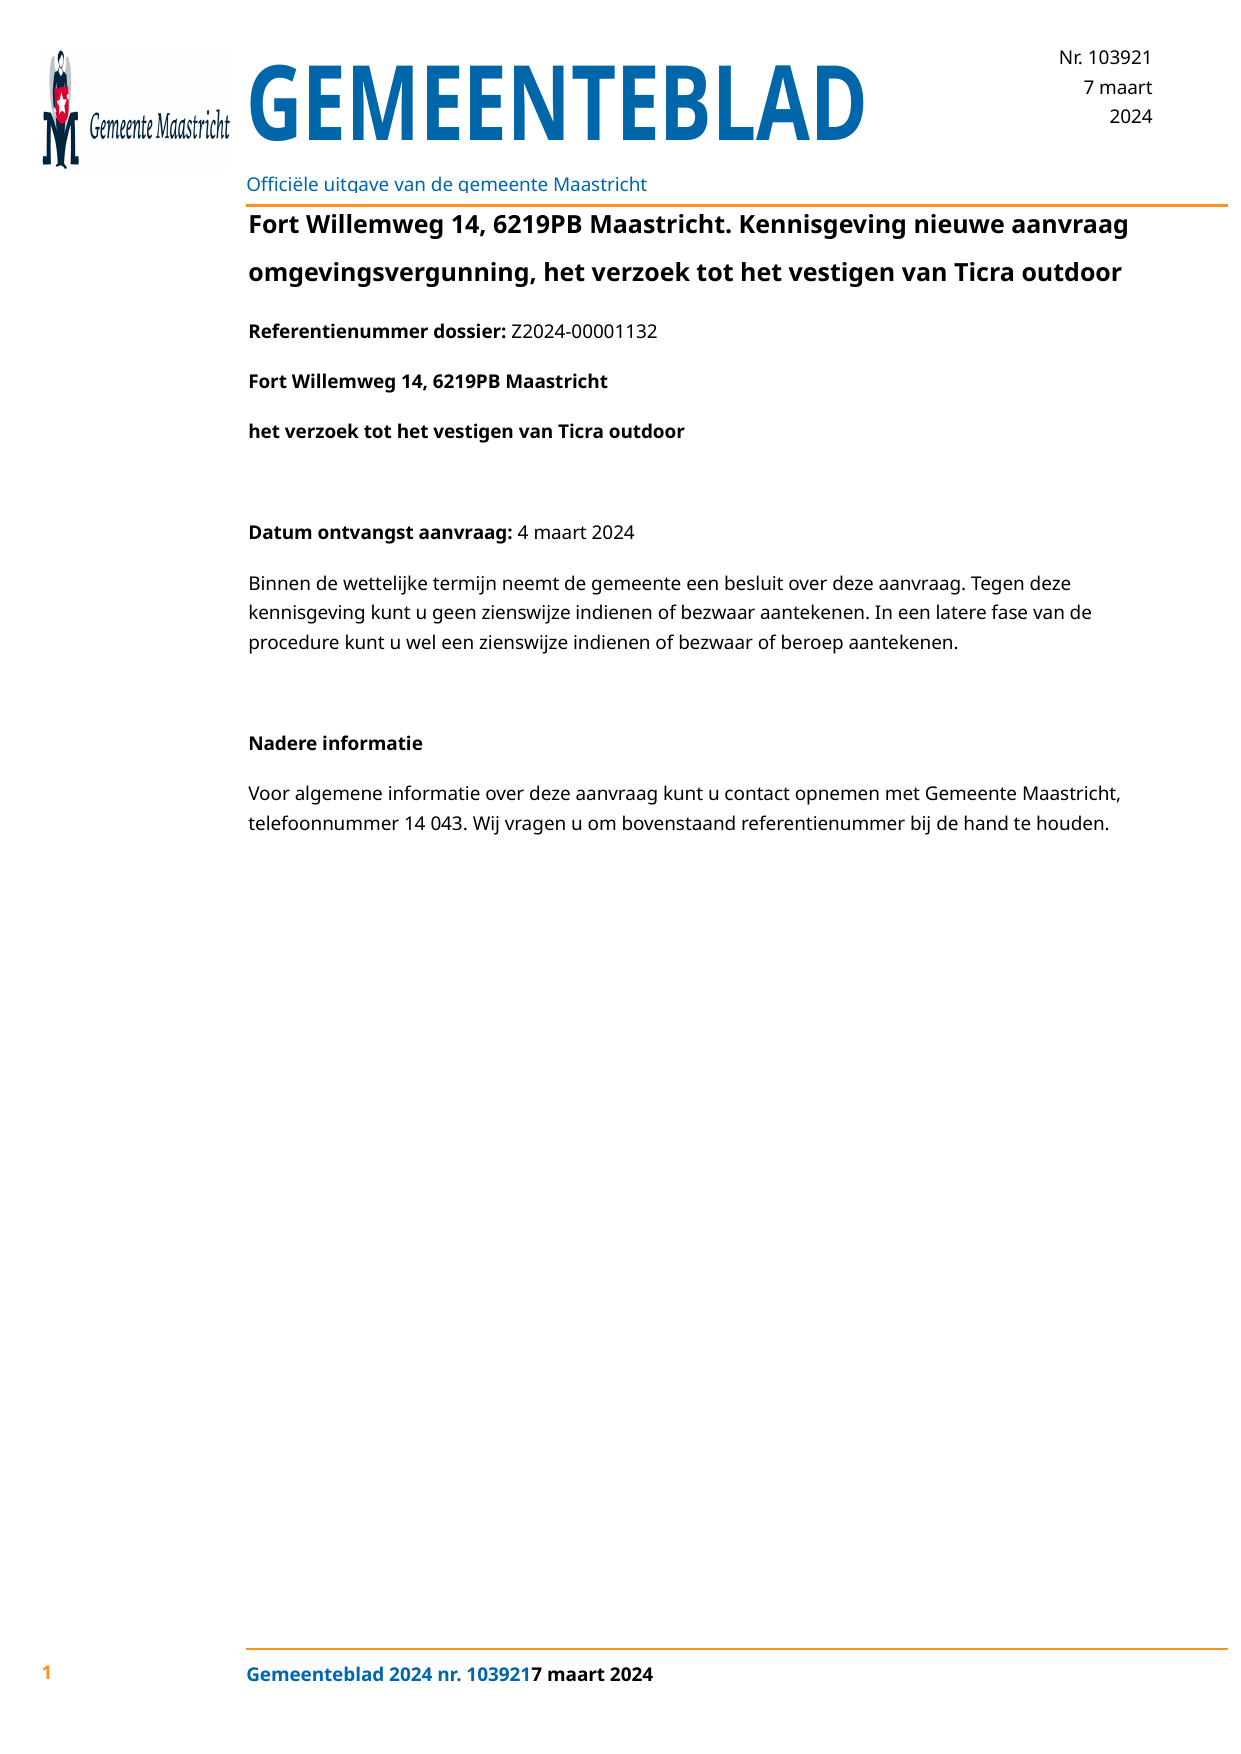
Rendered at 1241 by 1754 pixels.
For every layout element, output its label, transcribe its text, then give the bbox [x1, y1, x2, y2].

text Fort Willemweg 14, 6219PB Maastricht [248, 368, 1152, 394]
text Binnen de wettelijke termijn neemt de gemeente een besluit over deze aanvraag. Tegen deze kennisgeving kunt u geen zienswijze indienen of bezwaar aantekenen. In een latere fase van de procedure kunt u wel een zienswijze indienen of bezwaar of beroep aantekenen. [248, 570, 1152, 655]
text Nadere informatie [248, 730, 1152, 756]
text het verzoek tot het vestigen van Ticra outdoor [248, 419, 1152, 444]
text Datum ontvangst aanvraag: 4 maart 2024 [248, 519, 1152, 545]
text Referentienummer dossier: Z2024-00001132 [248, 318, 1152, 344]
text Voor algemene informatie over deze aanvraag kunt u contact opnemen met Gemeente Maastricht, telefoonnummer 14 043. Wij vragen u om bovenstaand referentienummer bij de hand te houden. [248, 780, 1152, 836]
text Fort Willemweg 14, 6219PB Maastricht. Kennisgeving nieuwe aanvraag omgevingsvergunning, het verzoek tot het vestigen van Ticra outdoor [248, 207, 1152, 288]
picture [41, 47, 231, 172]
